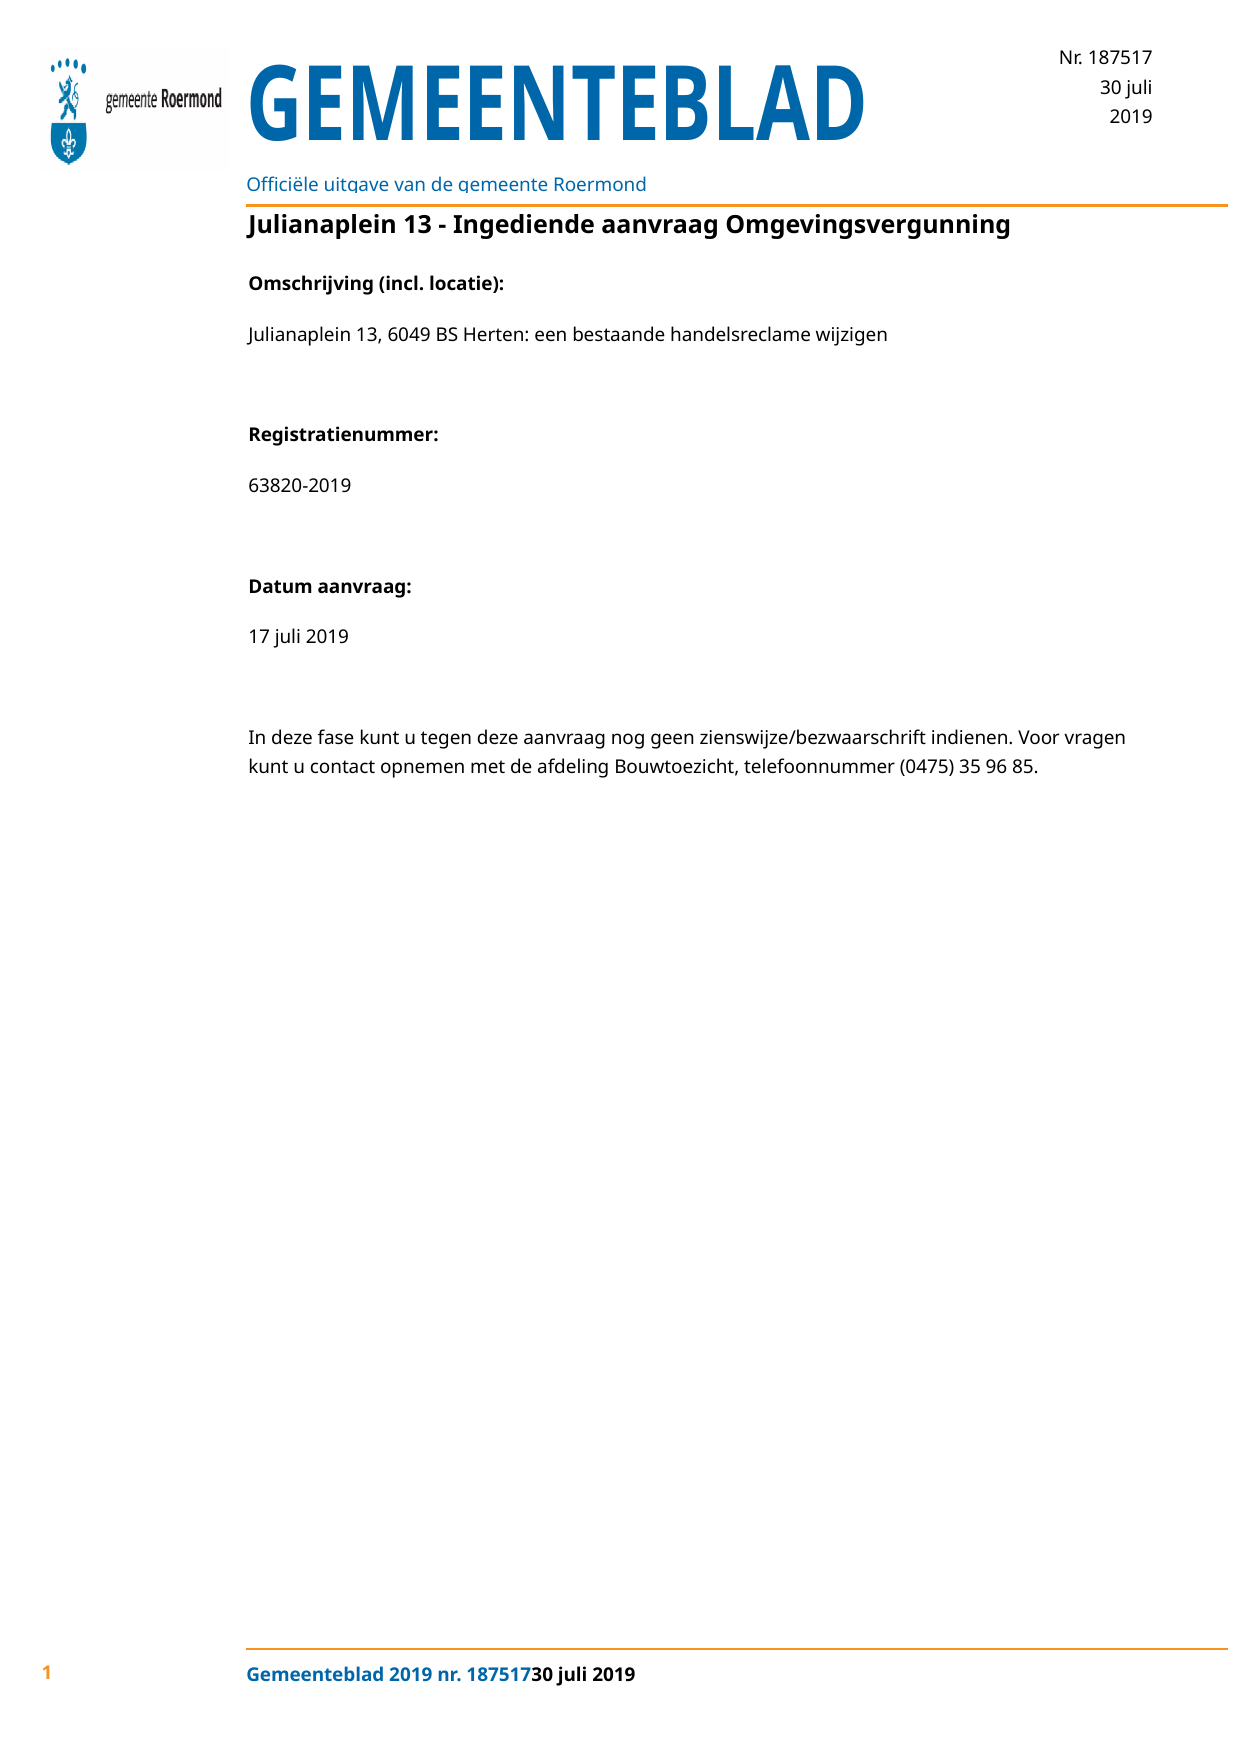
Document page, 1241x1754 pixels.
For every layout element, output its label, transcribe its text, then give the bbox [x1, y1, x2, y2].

picture [41, 47, 231, 172]
text 17 juli 2019 [248, 623, 1152, 649]
text Registratienummer: [248, 422, 1152, 447]
text Omschrijving (incl. locatie): [248, 270, 1152, 296]
text Julianaplein 13, 6049 BS Herten: een bestaande handelsreclame wijzigen [248, 321, 1152, 346]
text In deze fase kunt u tegen deze aanvraag nog geen zienswijze/bezwaarschrift indienen. Voor vragen kunt u contact opnemen met de afdeling Bouwtoezicht, telefoonnummer (0475) 35 96 85. [248, 724, 1152, 779]
text 63820-2019 [248, 472, 1152, 498]
text Julianaplein 13 - Ingediende aanvraag Omgevingsvergunning [248, 207, 1152, 241]
text Datum aanvraag: [248, 573, 1152, 598]
